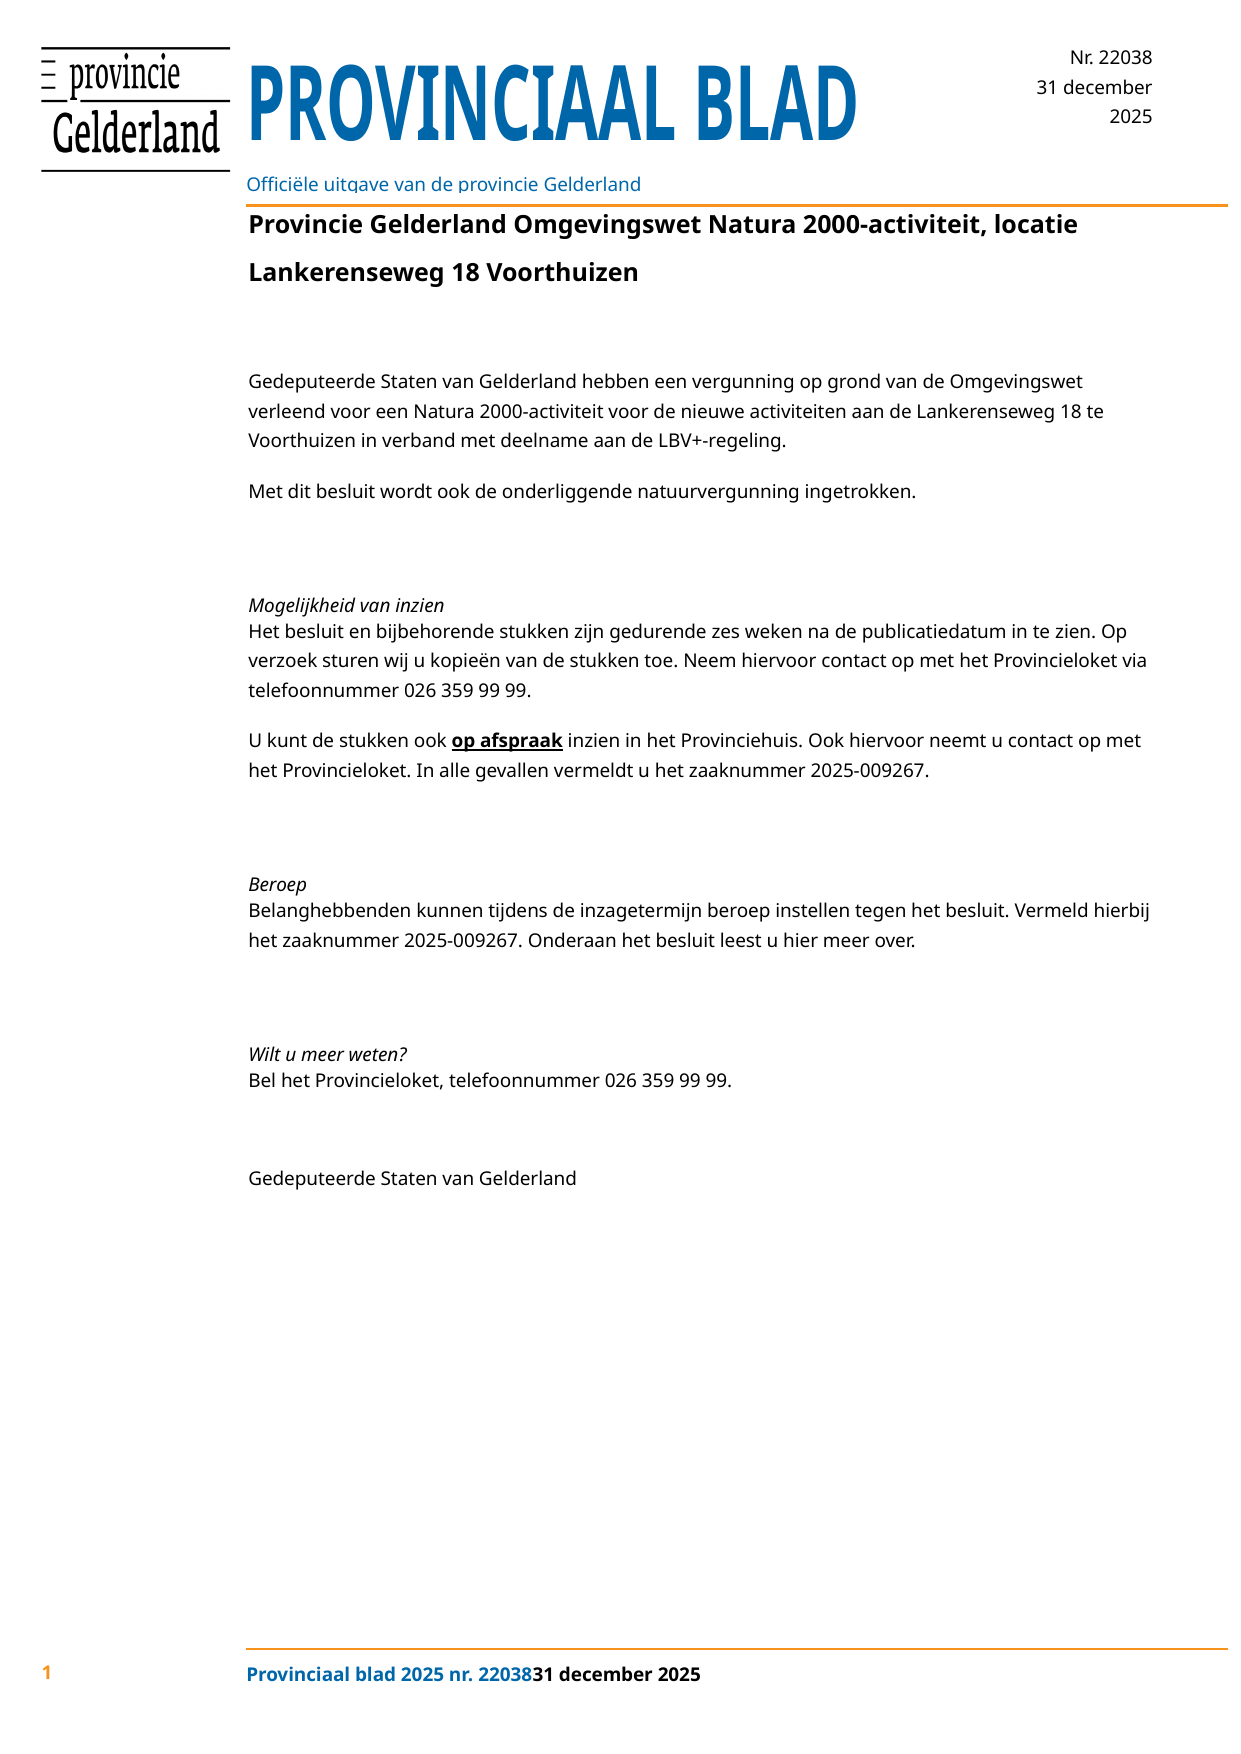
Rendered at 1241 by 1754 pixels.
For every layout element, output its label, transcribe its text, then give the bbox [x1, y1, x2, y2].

text Gedeputeerde Staten van Gelderland [248, 1165, 1152, 1191]
text Provincie Gelderland Omgevingswet Natura 2000-activiteit, locatie Lankerenseweg 18 Voorthuizen [248, 207, 1152, 288]
text Met dit besluit wordt ook de onderliggende natuurvergunning ingetrokken. [248, 478, 1152, 504]
text Gedeputeerde Staten van Gelderland hebben een vergunning op grond van de Omgevingswet verleend voor een Natura 2000-activiteit voor de nieuwe activiteiten aan de Lankerenseweg 18 te Voorthuizen in verband met deelname aan de LBV+-regeling. [248, 368, 1152, 453]
text Wilt u meer weten? [248, 1041, 1152, 1067]
text Het besluit en bijbehorende stukken zijn gedurende zes weken na de publicatiedatum in te zien. Op verzoek sturen wij u kopieën van de stukken toe. Neem hiervoor contact op met het Provincieloket via telefoonnummer 026 359 99 99. [248, 618, 1152, 703]
picture [41, 47, 231, 172]
text Belanghebbenden kunnen tijdens de inzagetermijn beroep instellen tegen het besluit. Vermeld hierbij het zaaknummer 2025-009267. Onderaan het besluit leest u hier meer over. [248, 897, 1152, 953]
text Mogelijkheid van inzien [248, 592, 1152, 618]
text U kunt de stukken ook op afspraak inzien in het Provinciehuis. Ook hiervoor neemt u contact op met het Provincieloket. In alle gevallen vermeldt u het zaaknummer 2025-009267. [248, 728, 1152, 783]
text Bel het Provincieloket, telefoonnummer 026 359 99 99. [248, 1067, 1152, 1093]
text Beroep [248, 872, 1152, 897]
